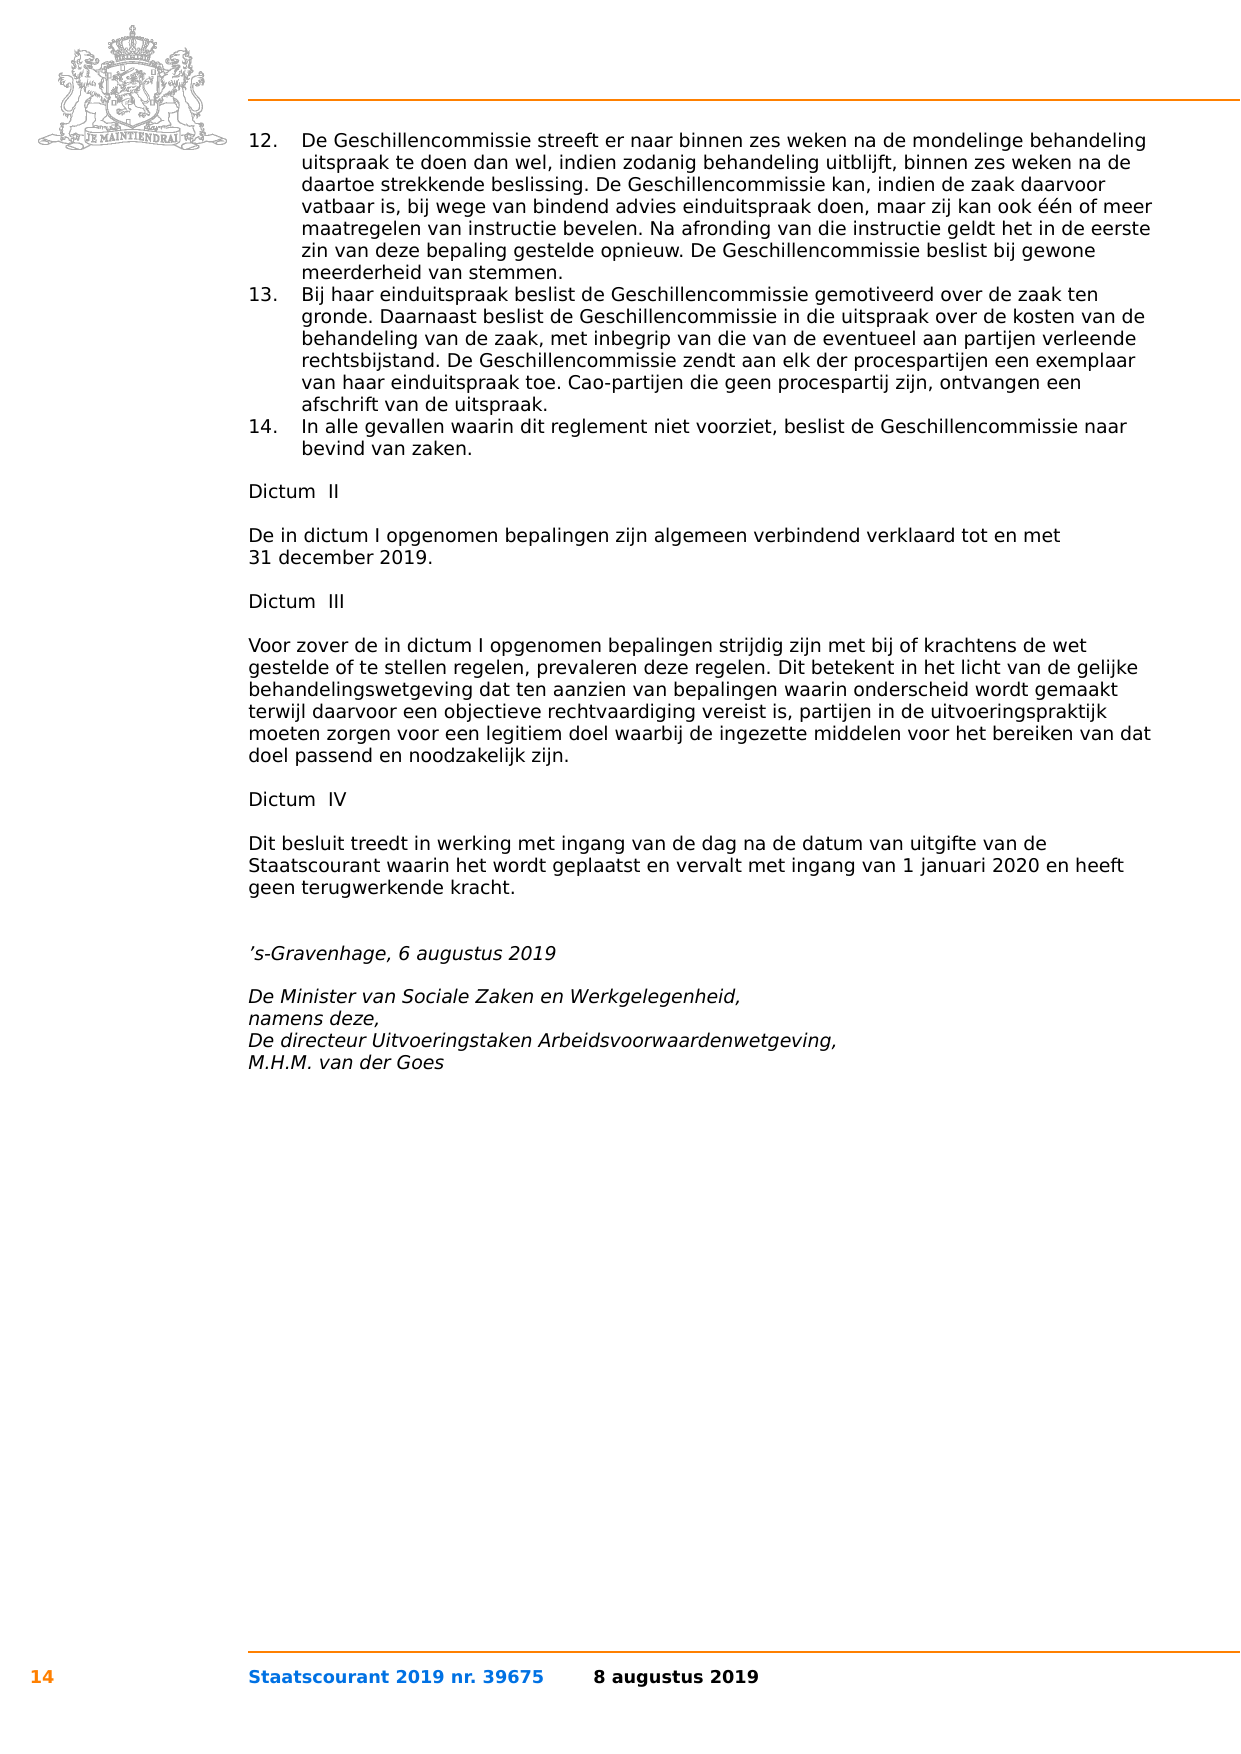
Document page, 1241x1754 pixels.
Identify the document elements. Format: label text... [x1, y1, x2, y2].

text ’s-Gravenhage, 6 augustus 2019 [248, 942, 1163, 964]
text De Minister van Sociale Zaken en Werkgelegenheid, namens deze, De directeur Uitvoeringstaken Arbeidsvoorwaardenwetgeving, M.H.M. van der Goes [248, 986, 1163, 1074]
text 12. De Geschillencommissie streeft er naar binnen zes weken na de mondelinge behandeling uitspraak te doen dan wel, indien zodanig behandeling uitblijft, binnen zes weken na de daartoe strekkende beslissing. De Geschillencommissie kan, indien de zaak daarvoor vatbaar is, bij wege van bindend advies einduitspraak doen, maar zij kan ook één of meer maatregelen van instructie bevelen. Na afronding van die instructie geldt het in de eerste zin van deze bepaling gestelde opnieuw. De Geschillencommissie beslist bij gewone meerderheid van stemmen. [248, 130, 1163, 284]
text Voor zover de in dictum I opgenomen bepalingen strijdig zijn met bij of krachtens de wet gestelde of te stellen regelen, prevaleren deze regelen. Dit betekent in het licht van de gelijke behandelingswetgeving dat ten aanzien van bepalingen waarin onderscheid wordt gemaakt terwijl daarvoor een objectieve rechtvaardiging vereist is, partijen in de uitvoeringspraktijk moeten zorgen voor een legitiem doel waarbij de ingezette middelen voor het bereiken van dat doel passend en noodzakelijk zijn. [248, 635, 1163, 767]
picture [38, 25, 227, 150]
text 13. Bij haar einduitspraak beslist de Geschillencommissie gemotiveerd over de zaak ten gronde. Daarnaast beslist de Geschillencommissie in die uitspraak over de kosten van de behandeling van de zaak, met inbegrip van die van de eventueel aan partijen verleende rechtsbijstand. De Geschillencommissie zendt aan elk der procespartijen een exemplaar van haar einduitspraak toe. Cao-partijen die geen procespartij zijn, ontvangen een afschrift van de uitspraak. [248, 284, 1163, 416]
text Dictum II [248, 481, 1163, 503]
text Dictum III [248, 591, 1163, 613]
text De in dictum I opgenomen bepalingen zijn algemeen verbindend verklaard tot en met 31 december 2019. [248, 525, 1163, 569]
text Dictum IV [248, 789, 1163, 811]
text Dit besluit treedt in werking met ingang van de dag na de datum van uitgifte van de Staatscourant waarin het wordt geplaatst en vervalt met ingang van 1 januari 2020 en heeft geen terugwerkende kracht. [248, 833, 1163, 898]
text 14. In alle gevallen waarin dit reglement niet voorziet, beslist de Geschillencommissie naar bevind van zaken. [248, 416, 1163, 459]
